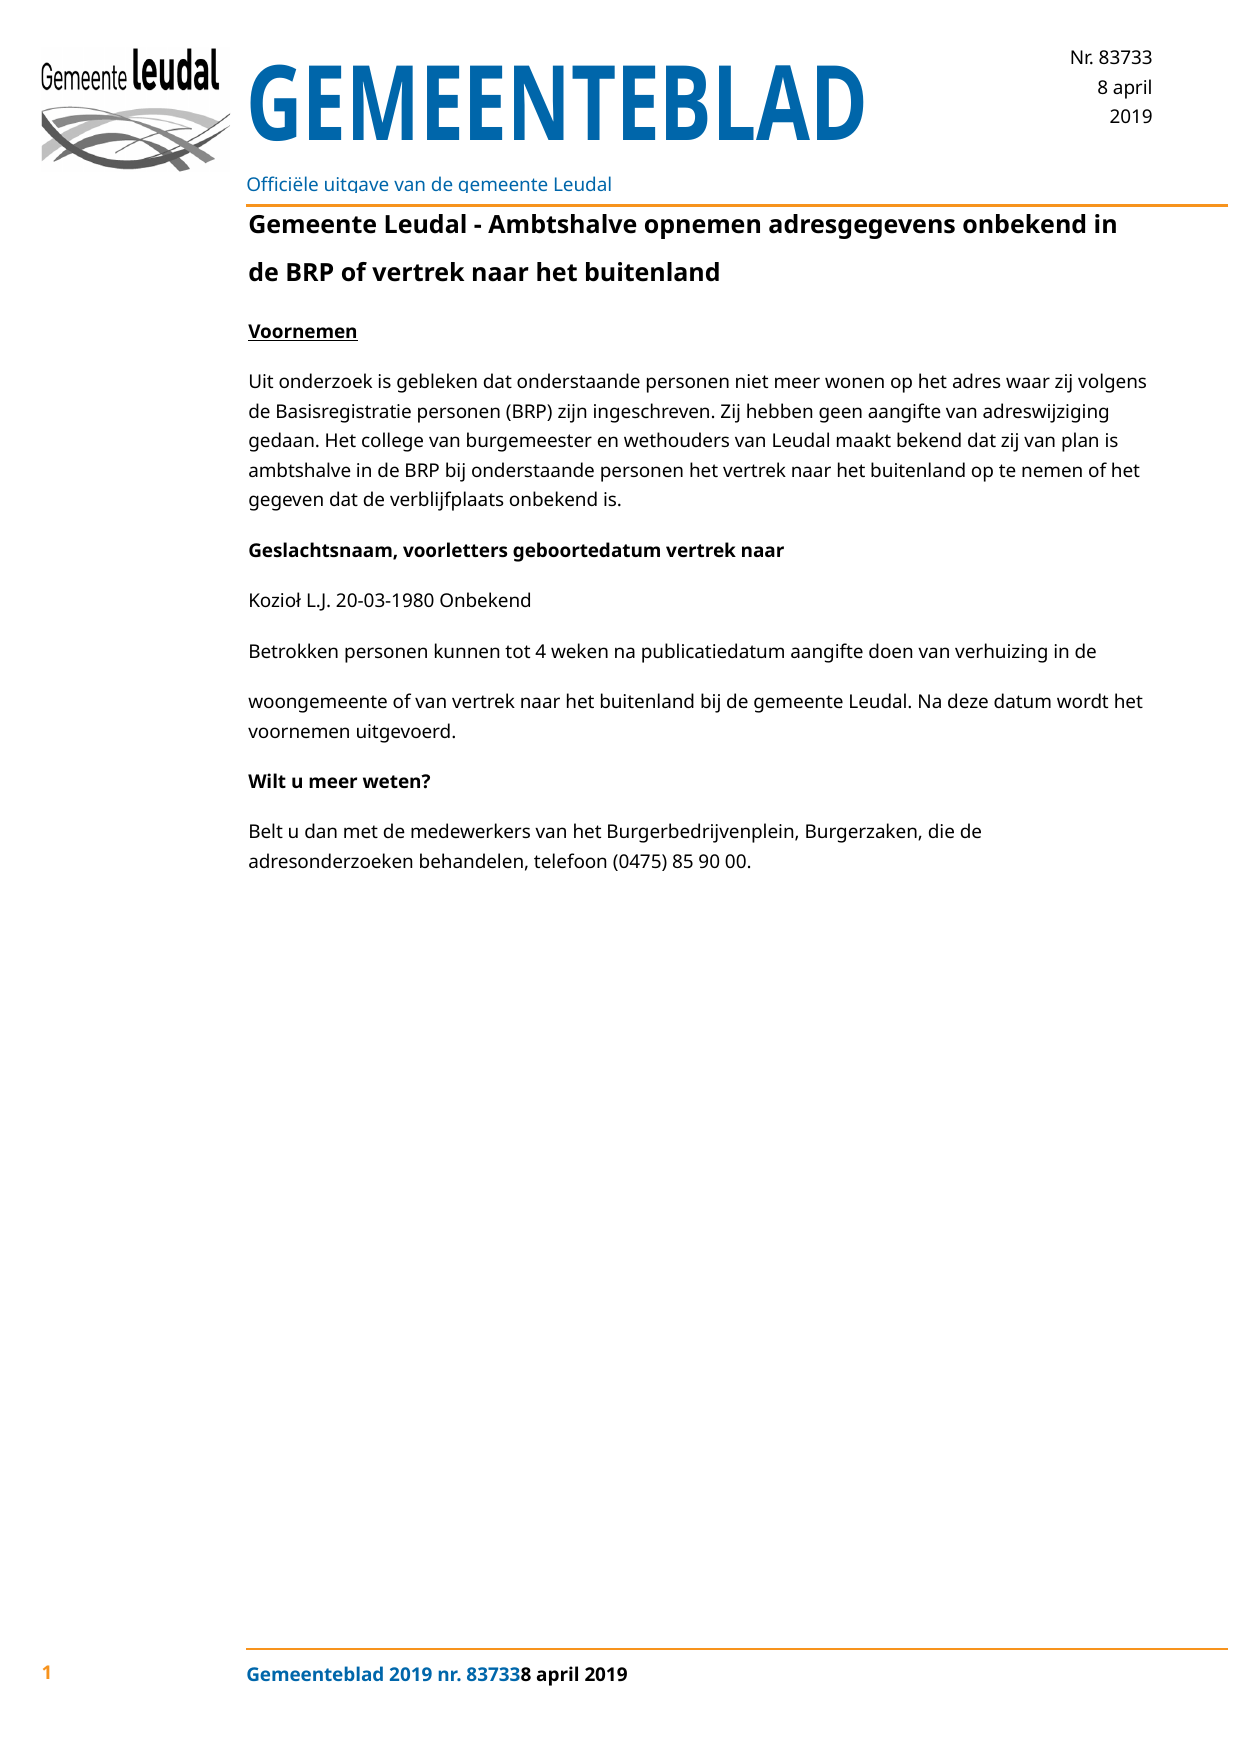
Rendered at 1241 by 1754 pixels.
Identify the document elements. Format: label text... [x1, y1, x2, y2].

text Wilt u meer weten? [248, 768, 1152, 794]
text Uit onderzoek is gebleken dat onderstaande personen niet meer wonen op het adres waar zij volgens de Basisregistratie personen (BRP) zijn ingeschreven. Zij hebben geen aangifte van adreswijziging gedaan. Het college van burgemeester en wethouders van Leudal maakt bekend dat zij van plan is ambtshalve in de BRP bij onderstaande personen het vertrek naar het buitenland op te nemen of het gegeven dat de verblijfplaats onbekend is. [248, 368, 1152, 512]
text Belt u dan met de medewerkers van het Burgerbedrijvenplein, Burgerzaken, die de adresonderzoeken behandelen, telefoon (0475) 85 90 00. [248, 819, 1152, 874]
text woongemeente of van vertrek naar het buitenland bij de gemeente Leudal. Na deze datum wordt het voornemen uitgevoerd. [248, 688, 1152, 744]
text Gemeente Leudal - Ambtshalve opnemen adresgegevens onbekend in de BRP of vertrek naar het buitenland [248, 207, 1152, 288]
text Geslachtsnaam, voorletters geboortedatum vertrek naar [248, 537, 1152, 563]
text Kozioł L.J. 20-03-1980 Onbekend [248, 587, 1152, 613]
text Voornemen [248, 318, 1152, 344]
text Betrokken personen kunnen tot 4 weken na publicatiedatum aangifte doen van verhuizing in de [248, 638, 1152, 664]
picture [41, 47, 231, 172]
